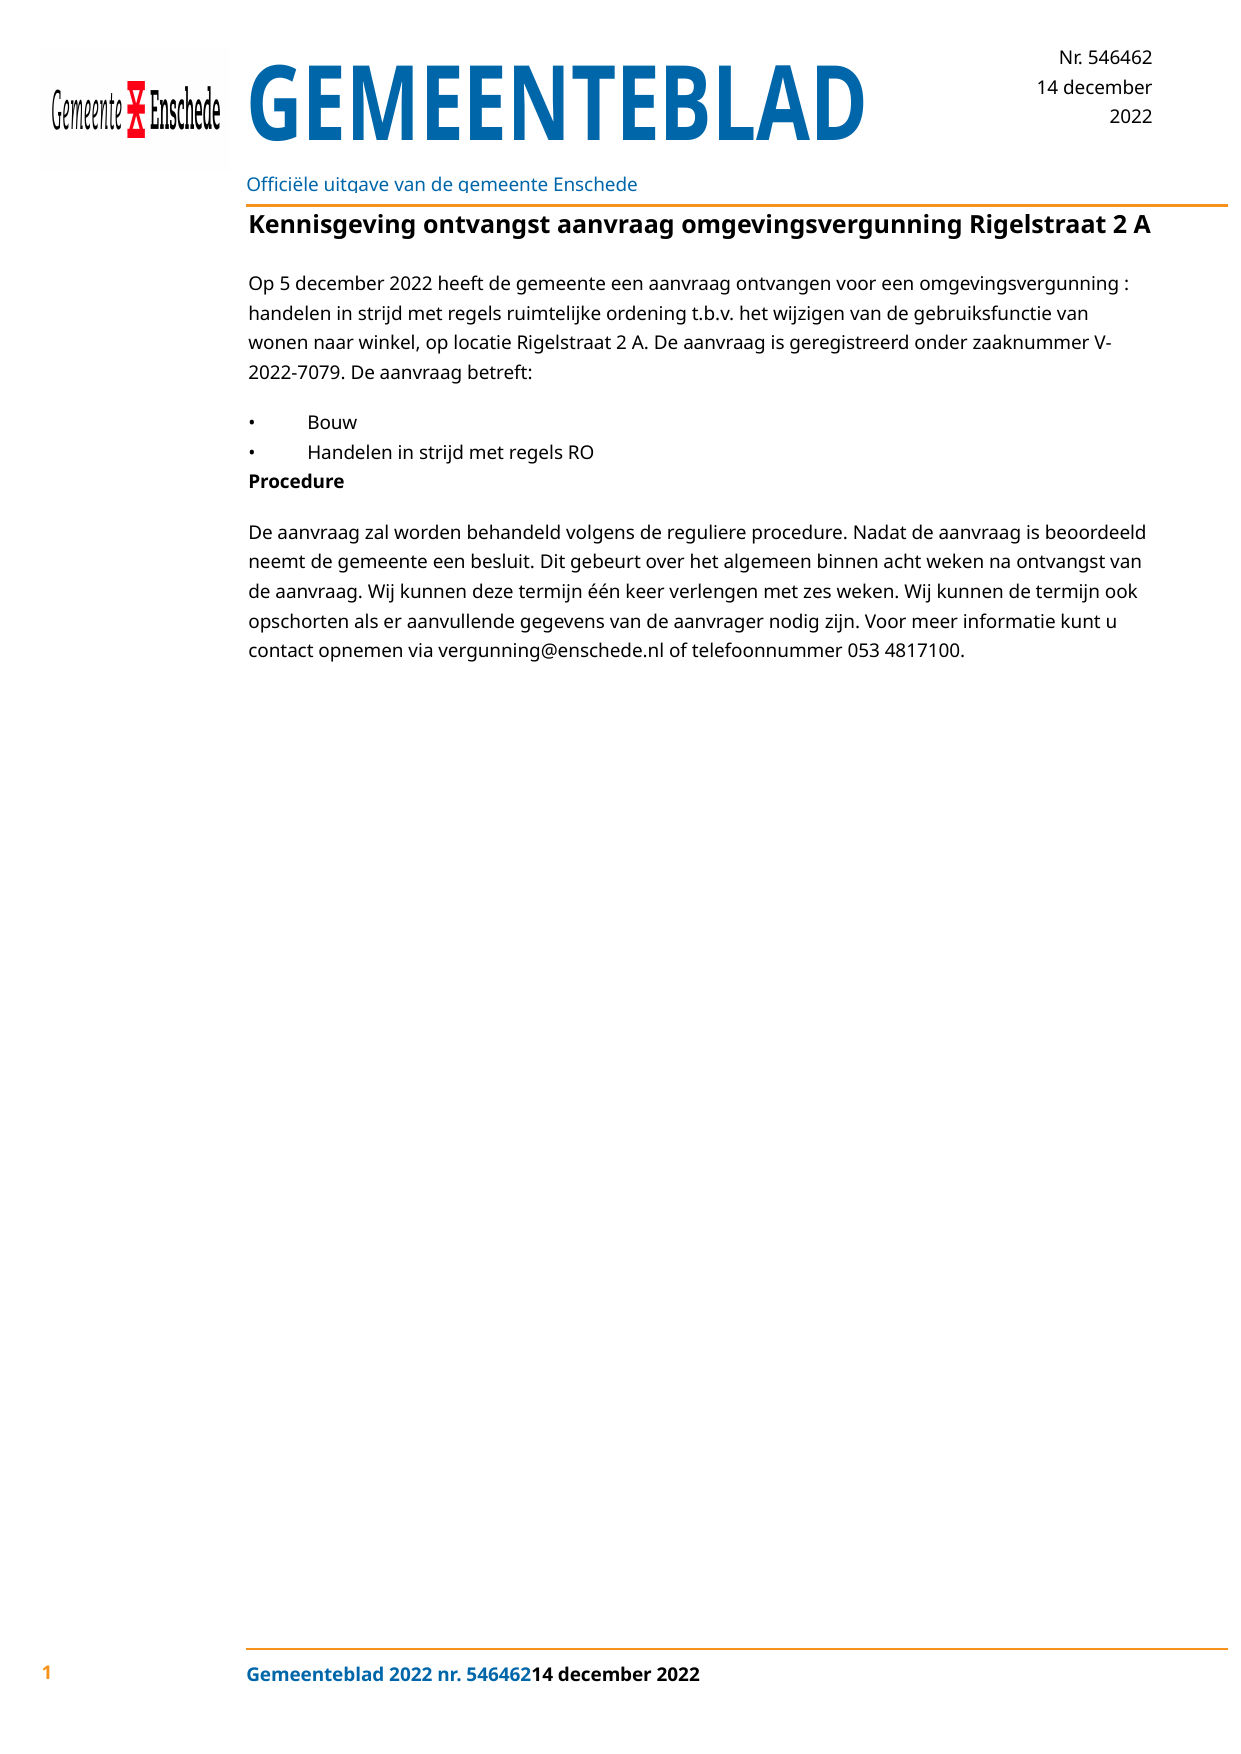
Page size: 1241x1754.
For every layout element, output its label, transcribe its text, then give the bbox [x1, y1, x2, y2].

list Handelen in strijd met regels RO [248, 439, 1152, 465]
text De aanvraag zal worden behandeld volgens de reguliere procedure. Nadat de aanvraag is beoordeeld neemt de gemeente een besluit. Dit gebeurt over het algemeen binnen acht weken na ontvangst van de aanvraag. Wij kunnen deze termijn één keer verlengen met zes weken. Wij kunnen de termijn ook opschorten als er aanvullende gegevens van de aanvrager nodig zijn. Voor meer informatie kunt u contact opnemen via vergunning@enschede.nl of telefoonnummer 053 4817100. [248, 519, 1152, 663]
text Op 5 december 2022 heeft de gemeente een aanvraag ontvangen voor een omgevingsvergunning : handelen in strijd met regels ruimtelijke ordening t.b.v. het wijzigen van de gebruiksfunctie van wonen naar winkel, op locatie Rigelstraat 2 A. De aanvraag is geregistreerd onder zaaknummer V-2022-7079. De aanvraag betreft: [248, 270, 1152, 385]
text Kennisgeving ontvangst aanvraag omgevingsvergunning Rigelstraat 2 A [248, 207, 1152, 241]
list Bouw [248, 409, 1152, 435]
picture [41, 47, 231, 172]
text Procedure [248, 469, 1152, 494]
